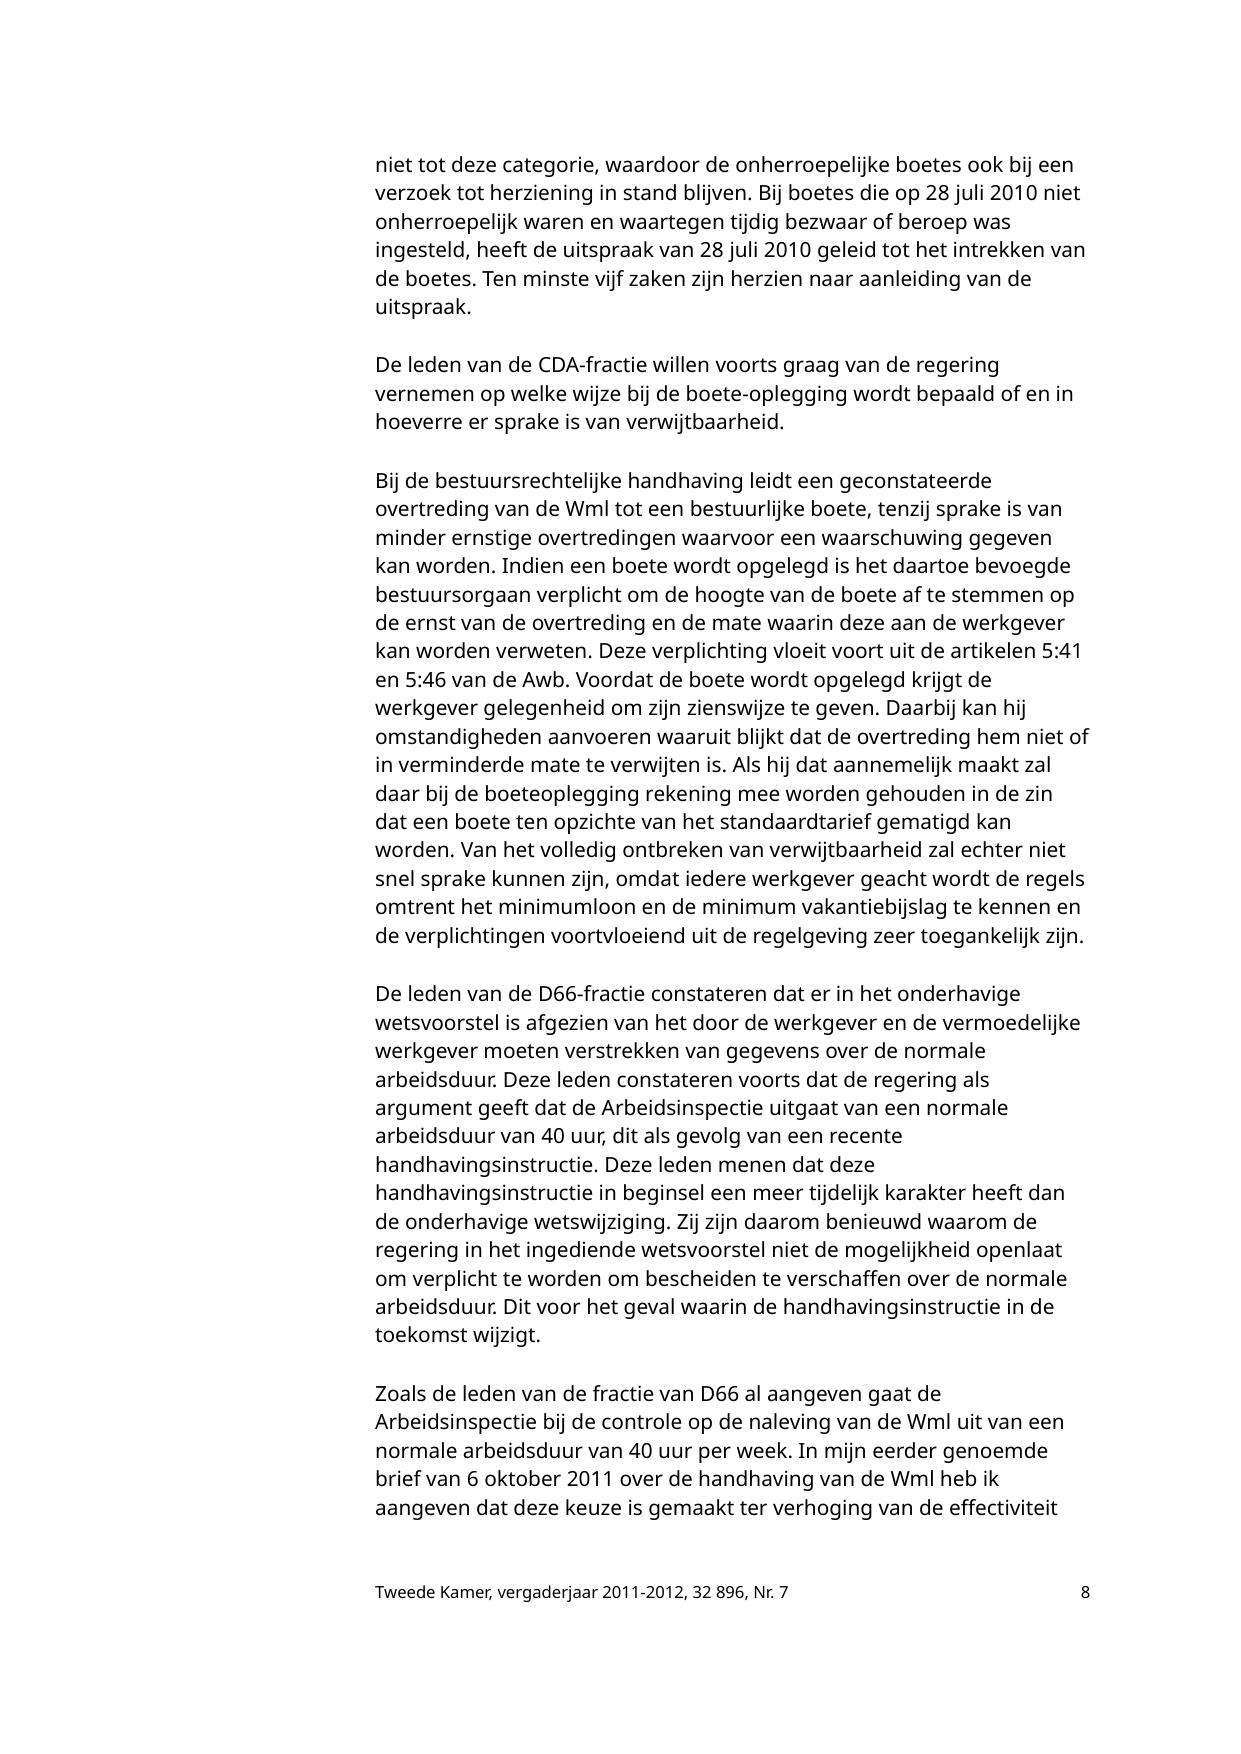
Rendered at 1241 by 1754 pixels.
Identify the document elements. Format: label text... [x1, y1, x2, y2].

text De leden van de CDA-fractie willen voorts graag van de regering vernemen op welke wijze bij de boete-oplegging wordt bepaald of en in hoeverre er sprake is van verwijtbaarheid. [375, 351, 1090, 436]
text De leden van de D66-fractie constateren dat er in het onderhavige wetsvoorstel is afgezien van het door de werkgever en de vermoedelijke werkgever moeten verstrekken van gegevens over de normale arbeidsduur. Deze leden constateren voorts dat de regering als argument geeft dat de Arbeidsinspectie uitgaat van een normale arbeidsduur van 40 uur, dit als gevolg van een recente handhavingsinstructie. Deze leden menen dat deze handhavingsinstructie in beginsel een meer tijdelijk karakter heeft dan de onderhavige wetswijziging. Zij zijn daarom benieuwd waarom de regering in het ingediende wetsvoorstel niet de mogelijkheid openlaat om verplicht te worden om bescheiden te verschaffen over de normale arbeidsduur. Dit voor het geval waarin de handhavingsinstructie in de toekomst wijzigt. [375, 979, 1090, 1349]
text Bij de bestuursrechtelijke handhaving leidt een geconstateerde overtreding van de Wml tot een bestuurlijke boete, tenzij sprake is van minder ernstige overtredingen waarvoor een waarschuwing gegeven kan worden. Indien een boete wordt opgelegd is het daartoe bevoegde bestuursorgaan verplicht om de hoogte van de boete af te stemmen op de ernst van de overtreding en de mate waarin deze aan de werkgever kan worden verweten. Deze verplichting vloeit voort uit de artikelen 5:41 en 5:46 van de Awb. Voordat de boete wordt opgelegd krijgt de werkgever gelegenheid om zijn zienswijze te geven. Daarbij kan hij omstandigheden aanvoeren waaruit blijkt dat de overtreding hem niet of in verminderde mate te verwijten is. Als hij dat aannemelijk maakt zal daar bij de boeteoplegging rekening mee worden gehouden in de zin dat een boete ten opzichte van het standaardtarief gematigd kan worden. Van het volledig ontbreken van verwijtbaarheid zal echter niet snel sprake kunnen zijn, omdat iedere werkgever geacht wordt de regels omtrent het minimumloon en de minimum vakantiebijslag te kennen en de verplichtingen voortvloeiend uit de regelgeving zeer toegankelijk zijn. [375, 466, 1090, 949]
text niet tot deze categorie, waardoor de onherroepelijke boetes ook bij een verzoek tot herziening in stand blijven. Bij boetes die op 28 juli 2010 niet onherroepelijk waren en waartegen tijdig bezwaar of beroep was ingesteld, heeft de uitspraak van 28 juli 2010 geleid tot het intrekken van de boetes. Ten minste vijf zaken zijn herzien naar aanleiding van de uitspraak. [375, 150, 1090, 321]
text Zoals de leden van de fractie van D66 al aangeven gaat de Arbeidsinspectie bij de controle op de naleving van de Wml uit van een normale arbeidsduur van 40 uur per week. In mijn eerder genoemde brief van 6 oktober 2011 over de handhaving van de Wml heb ik aangeven dat deze keuze is gemaakt ter verhoging van de effectiviteit [375, 1379, 1090, 1521]
